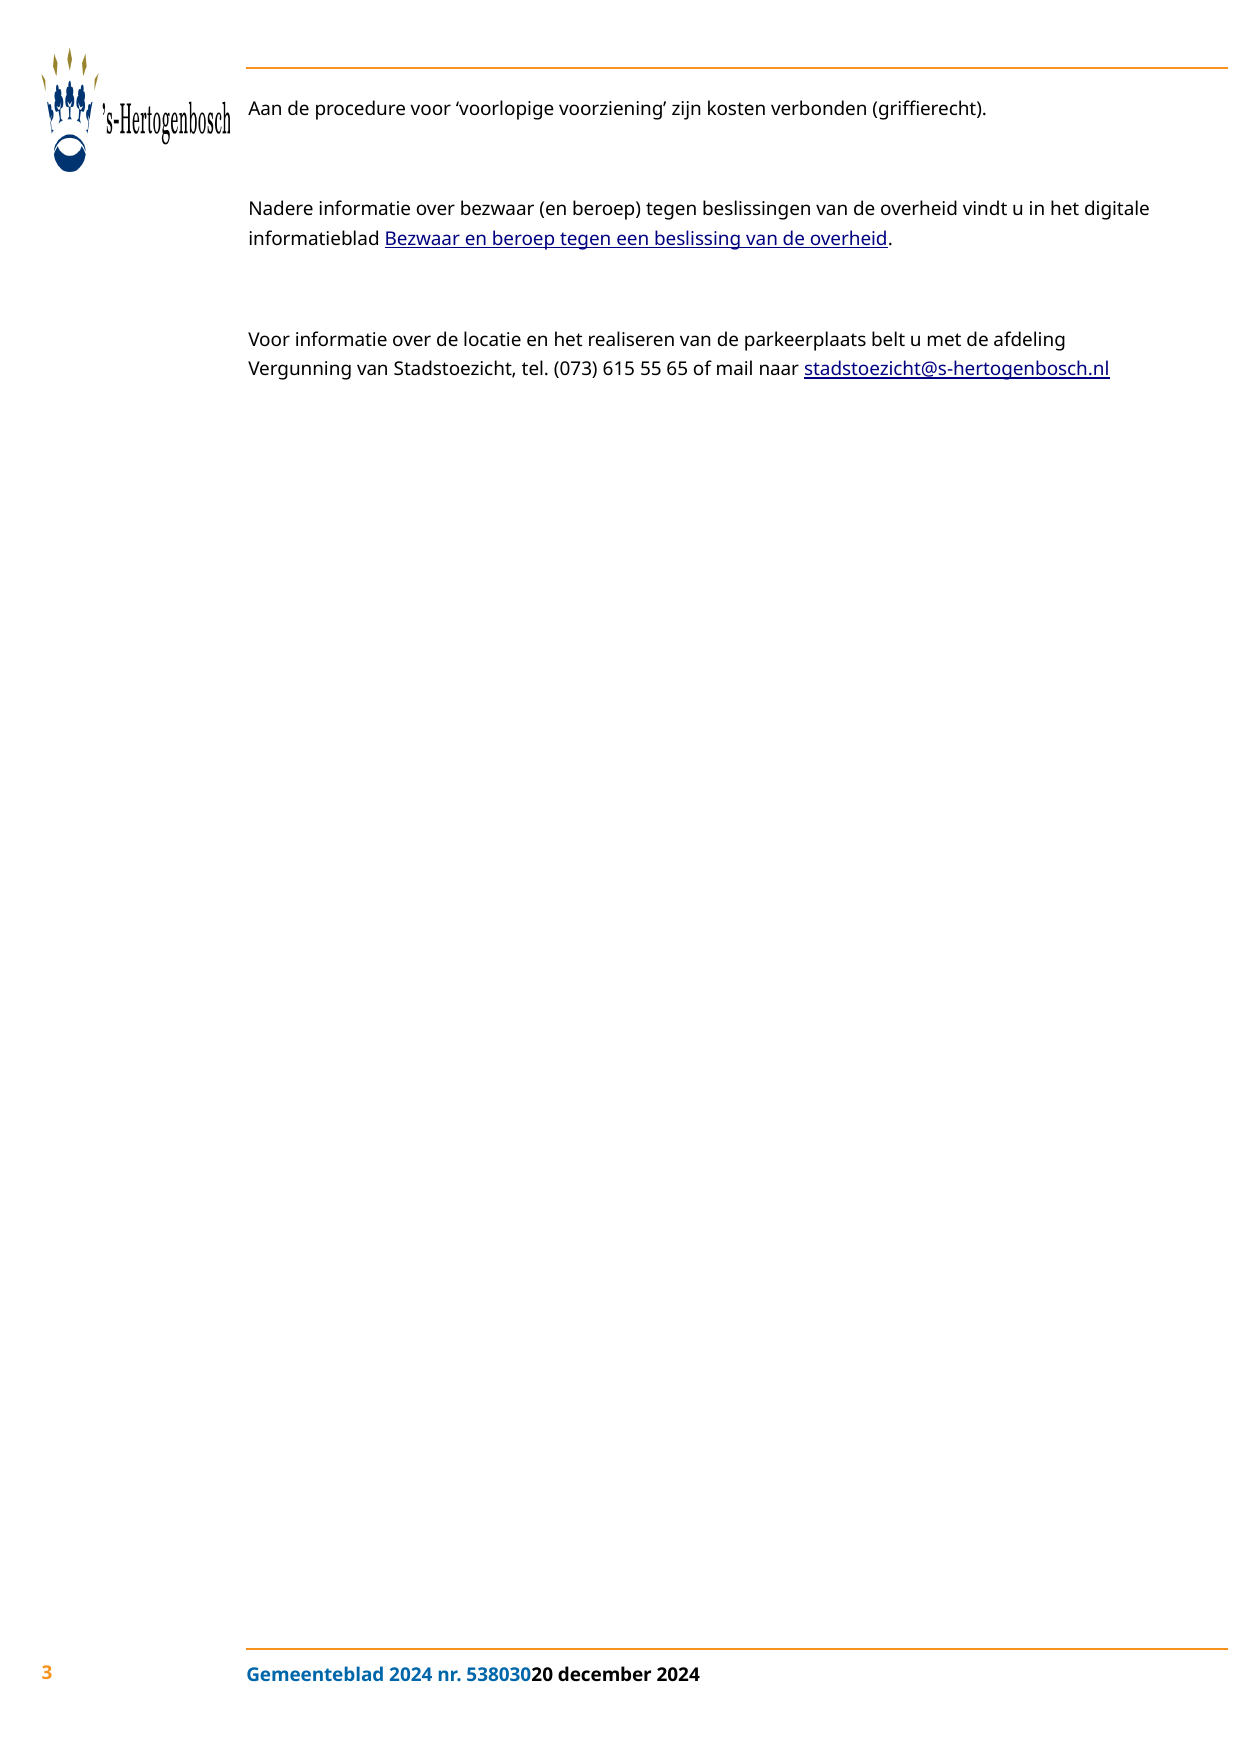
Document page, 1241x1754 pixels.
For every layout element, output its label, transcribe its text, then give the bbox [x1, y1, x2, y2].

text Nadere informatie over bezwaar (en beroep) tegen beslissingen van de overheid vindt u in het digitale informatieblad Bezwaar en beroep tegen een beslissing van de overheid. [248, 196, 1152, 251]
text Voor informatie over de locatie en het realiseren van de parkeerplaats belt u met de afdeling Vergunning van Stadstoezicht, tel. (073) 615 55 65 of mail naar stadstoezicht@s-hertogenbosch.nl [248, 326, 1152, 381]
picture [41, 47, 231, 172]
text Aan de procedure voor ‘voorlopige voorziening’ zijn kosten verbonden (griffierecht). [248, 95, 1152, 121]
